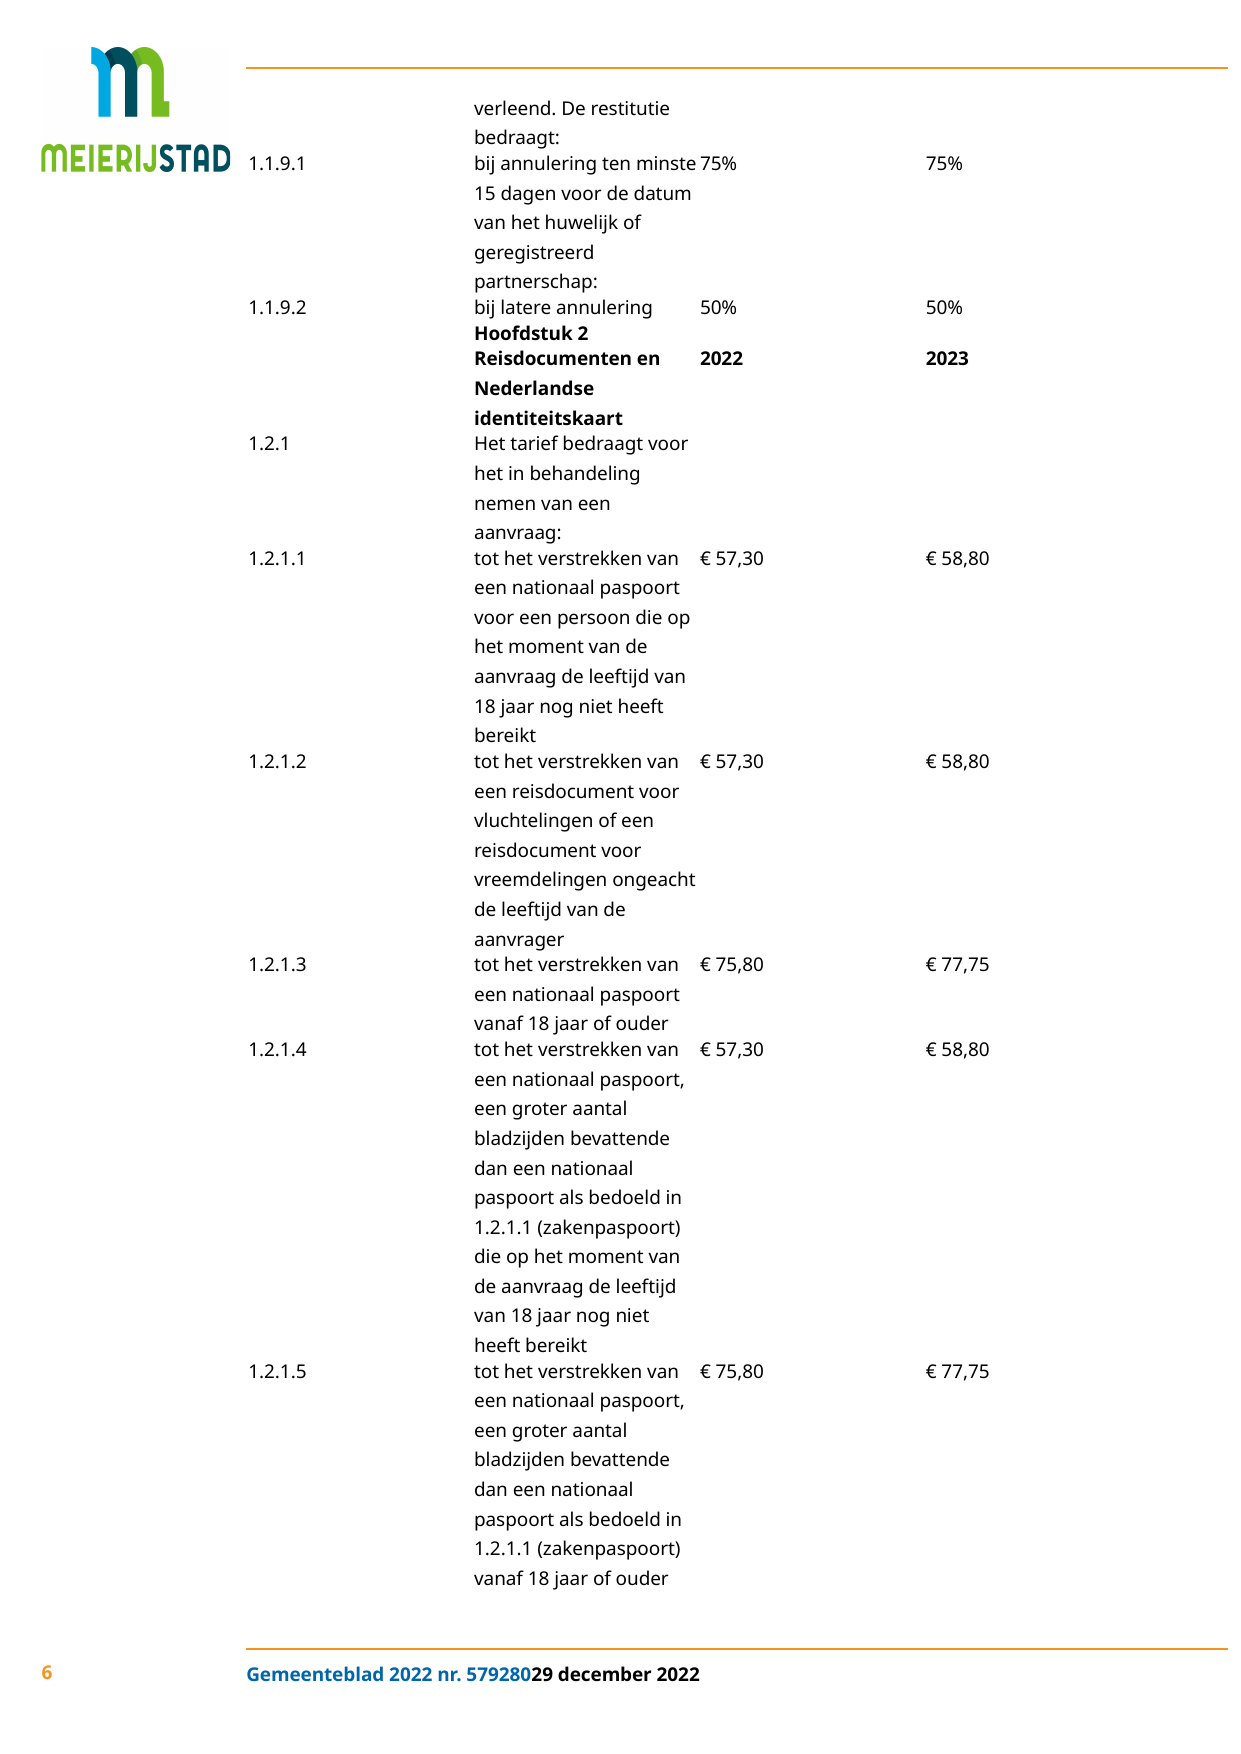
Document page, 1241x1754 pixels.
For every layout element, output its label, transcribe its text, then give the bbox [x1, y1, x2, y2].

table_cell [926, 320, 1152, 346]
table_cell bij latere annulering [474, 294, 700, 320]
table_cell 2023 [926, 346, 1152, 431]
table_cell [248, 346, 474, 431]
table_cell € 57,30 [700, 1036, 926, 1358]
table_cell verleend. De restitutie bedraagt: [474, 95, 700, 150]
table_cell [926, 431, 1152, 545]
table_cell [926, 95, 1152, 150]
table_cell bij annulering ten minste 15 dagen voor de datum van het huwelijk of geregistreerd partnerschap: [474, 150, 700, 294]
table_cell 50% [700, 294, 926, 320]
table_cell 2022 [700, 346, 926, 431]
table_cell tot het verstrekken van een reisdocument voor vluchtelingen of een reisdocument voor vreemdelingen ongeacht de leeftijd van de aanvrager [474, 748, 700, 951]
table_cell 1.2.1.4 [248, 1036, 474, 1358]
table_cell Hoofdstuk 2 [474, 320, 700, 346]
table_cell € 58,80 [926, 545, 1152, 748]
table_cell 1.1.9.1 [248, 150, 474, 294]
table_cell [700, 320, 926, 346]
table_cell 50% [926, 294, 1152, 320]
table_cell € 58,80 [926, 1036, 1152, 1358]
table_cell € 77,75 [926, 951, 1152, 1036]
picture [41, 47, 231, 172]
table_cell € 57,30 [700, 545, 926, 748]
table_cell [700, 95, 926, 150]
table_cell 1.2.1.3 [248, 951, 474, 1036]
table_cell [248, 95, 474, 150]
table_cell € 75,80 [700, 1358, 926, 1591]
table_cell 1.2.1.2 [248, 748, 474, 951]
table_cell 1.2.1.1 [248, 545, 474, 748]
table_cell 75% [700, 150, 926, 294]
table_cell € 58,80 [926, 748, 1152, 951]
table_cell € 77,75 [926, 1358, 1152, 1591]
table_cell tot het verstrekken van een nationaal paspoort, een groter aantal bladzijden bevattende dan een nationaal paspoort als bedoeld in 1.2.1.1 (zakenpaspoort) vanaf 18 jaar of ouder [474, 1358, 700, 1591]
table_cell [248, 320, 474, 346]
table_cell 75% [926, 150, 1152, 294]
table_cell Het tarief bedraagt voor het in behandeling nemen van een aanvraag: [474, 431, 700, 545]
table_cell tot het verstrekken van een nationaal paspoort voor een persoon die op het moment van de aanvraag de leeftijd van 18 jaar nog niet heeft bereikt [474, 545, 700, 748]
table_cell € 57,30 [700, 748, 926, 951]
table_cell [700, 431, 926, 545]
table_cell 1.2.1.5 [248, 1358, 474, 1591]
table_cell € 75,80 [700, 951, 926, 1036]
table_cell 1.2.1 [248, 431, 474, 545]
table_cell Reisdocumenten en Nederlandse identiteitskaart [474, 346, 700, 431]
table_cell tot het verstrekken van een nationaal paspoort, een groter aantal bladzijden bevattende dan een nationaal paspoort als bedoeld in 1.2.1.1 (zakenpaspoort) die op het moment van de aanvraag de leeftijd van 18 jaar nog niet heeft bereikt [474, 1036, 700, 1358]
table_cell tot het verstrekken van een nationaal paspoort vanaf 18 jaar of ouder [474, 951, 700, 1036]
table_cell 1.1.9.2 [248, 294, 474, 320]
